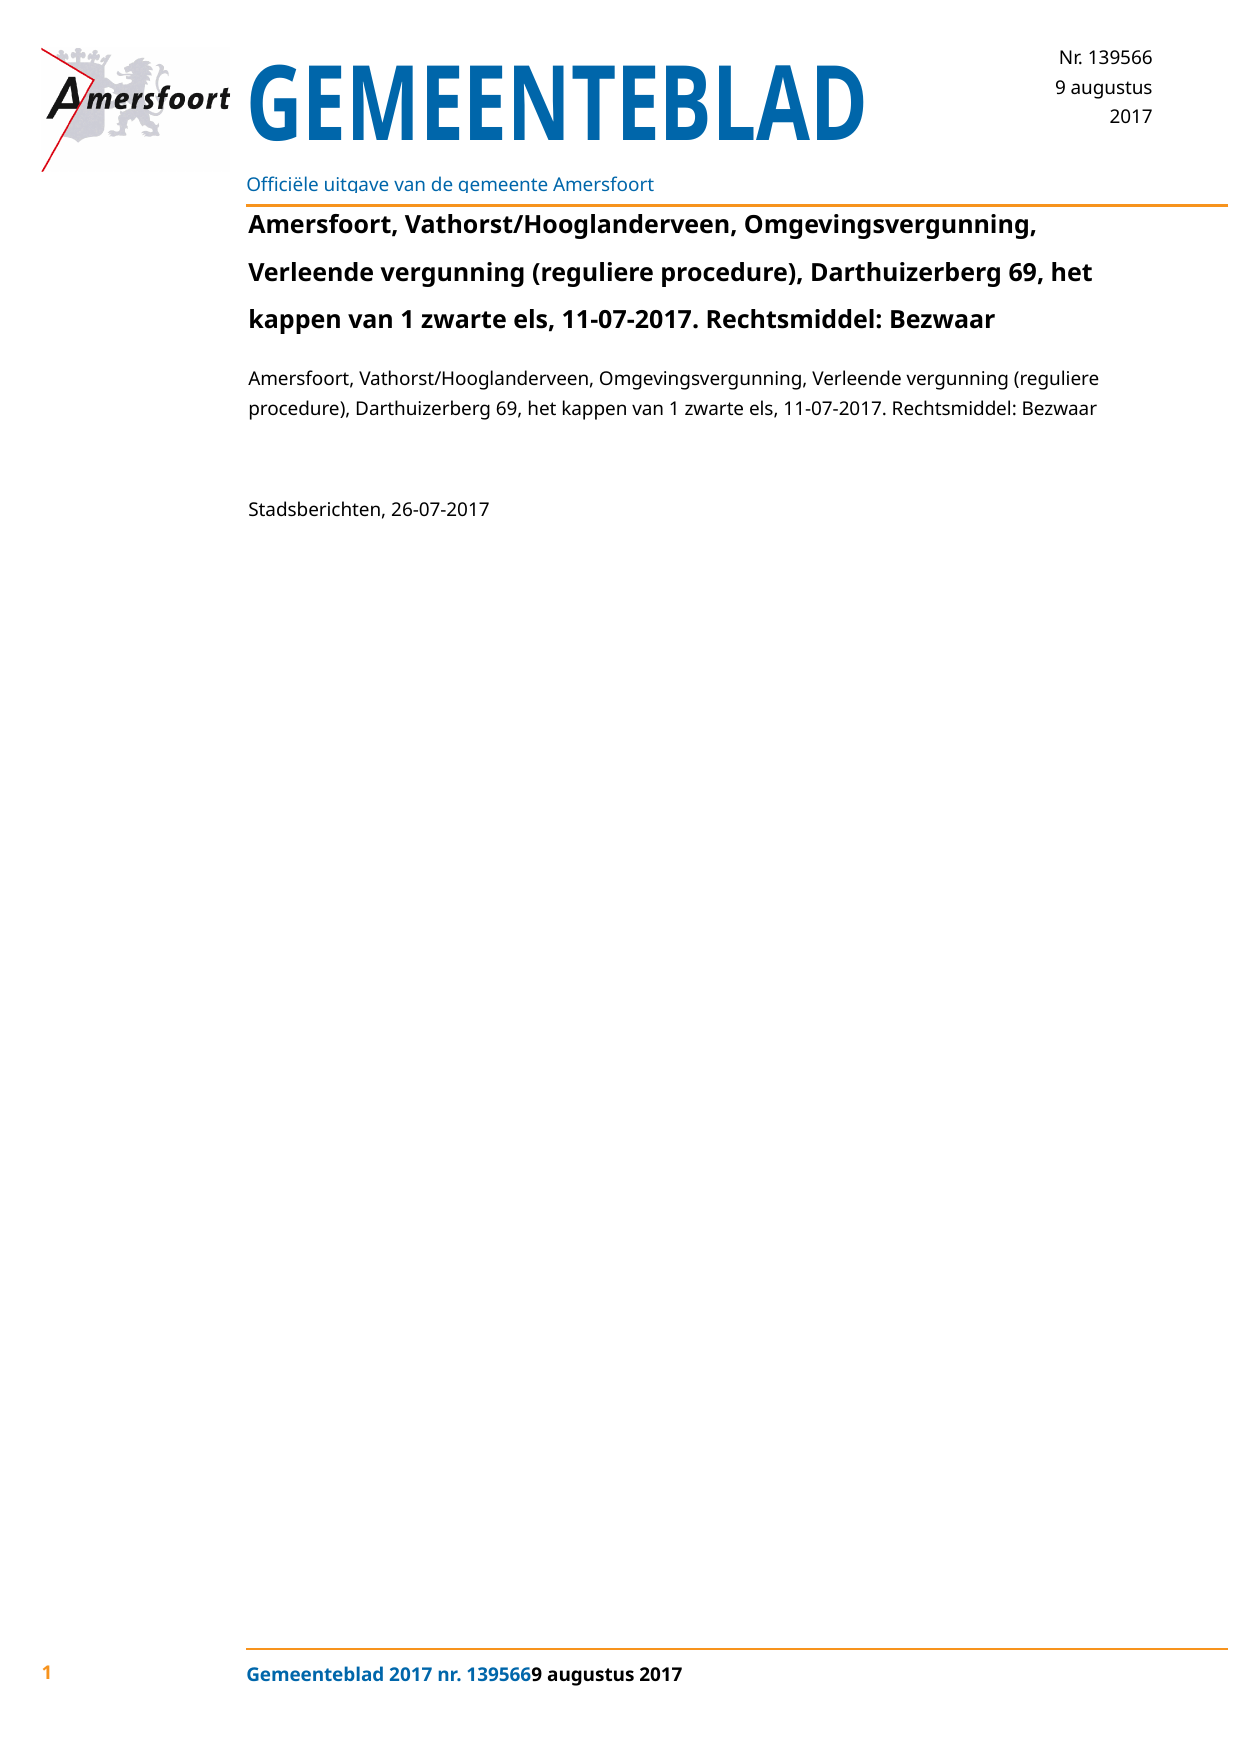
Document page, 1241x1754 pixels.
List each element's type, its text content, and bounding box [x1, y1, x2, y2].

picture [41, 47, 231, 172]
text Stadsberichten, 26-07-2017 [248, 496, 1152, 522]
text Amersfoort, Vathorst/Hooglanderveen, Omgevingsvergunning, Verleende vergunning (reguliere procedure), Darthuizerberg 69, het kappen van 1 zwarte els, 11-07-2017. Rechtsmiddel: Bezwaar [248, 366, 1152, 421]
text Amersfoort, Vathorst/Hooglanderveen, Omgevingsvergunning, Verleende vergunning (reguliere procedure), Darthuizerberg 69, het kappen van 1 zwarte els, 11-07-2017. Rechtsmiddel: Bezwaar [248, 207, 1152, 336]
